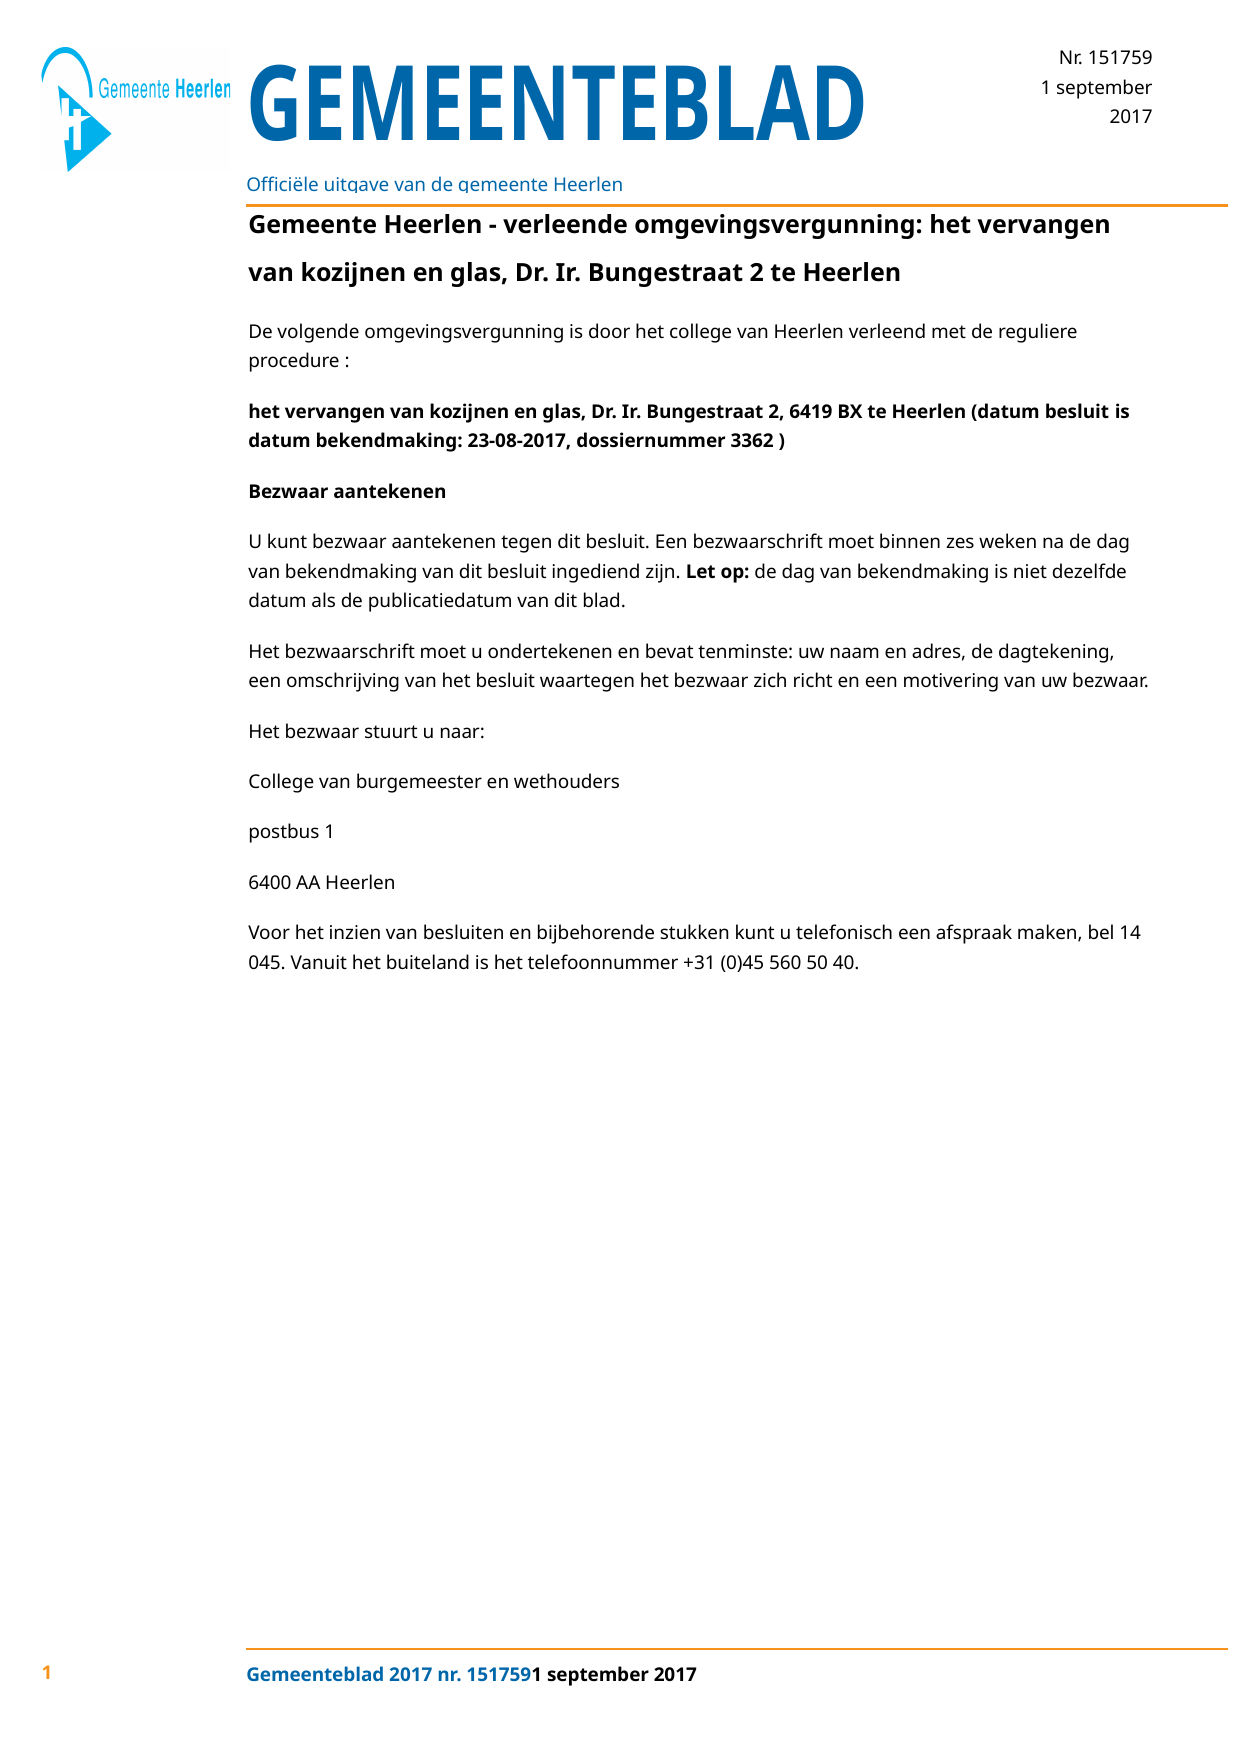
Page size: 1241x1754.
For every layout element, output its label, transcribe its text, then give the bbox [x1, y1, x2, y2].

text College van burgemeester en wethouders [248, 768, 1152, 794]
text De volgende omgevingsvergunning is door het college van Heerlen verleend met de reguliere procedure : [248, 318, 1152, 373]
text 6400 AA Heerlen [248, 869, 1152, 895]
text U kunt bezwaar aantekenen tegen dit besluit. Een bezwaarschrift moet binnen zes weken na de dag van bekendmaking van dit besluit ingediend zijn. Let op: de dag van bekendmaking is niet dezelfde datum als de publicatiedatum van dit blad. [248, 528, 1152, 613]
text het vervangen van kozijnen en glas, Dr. Ir. Bungestraat 2, 6419 BX te Heerlen (datum besluit is datum bekendmaking: 23-08-2017, dossiernummer 3362 ) [248, 398, 1152, 453]
picture [41, 47, 231, 172]
picture [41, 47, 58, 70]
text Voor het inzien van besluiten en bijbehorende stukken kunt u telefonisch een afspraak maken, bel 14 045. Vanuit het buiteland is het telefoonnummer +31 (0)45 560 50 40. [248, 919, 1152, 975]
text postbus 1 [248, 819, 1152, 844]
text Bezwaar aantekenen [248, 478, 1152, 504]
text Het bezwaarschrift moet u ondertekenen en bevat tenminste: uw naam en adres, de dagtekening, een omschrijving van het besluit waartegen het bezwaar zich richt en een motivering van uw bezwaar. [248, 638, 1152, 693]
text Gemeente Heerlen - verleende omgevingsvergunning: het vervangen van kozijnen en glas, Dr. Ir. Bungestraat 2 te Heerlen [248, 207, 1152, 288]
text Het bezwaar stuurt u naar: [248, 718, 1152, 744]
